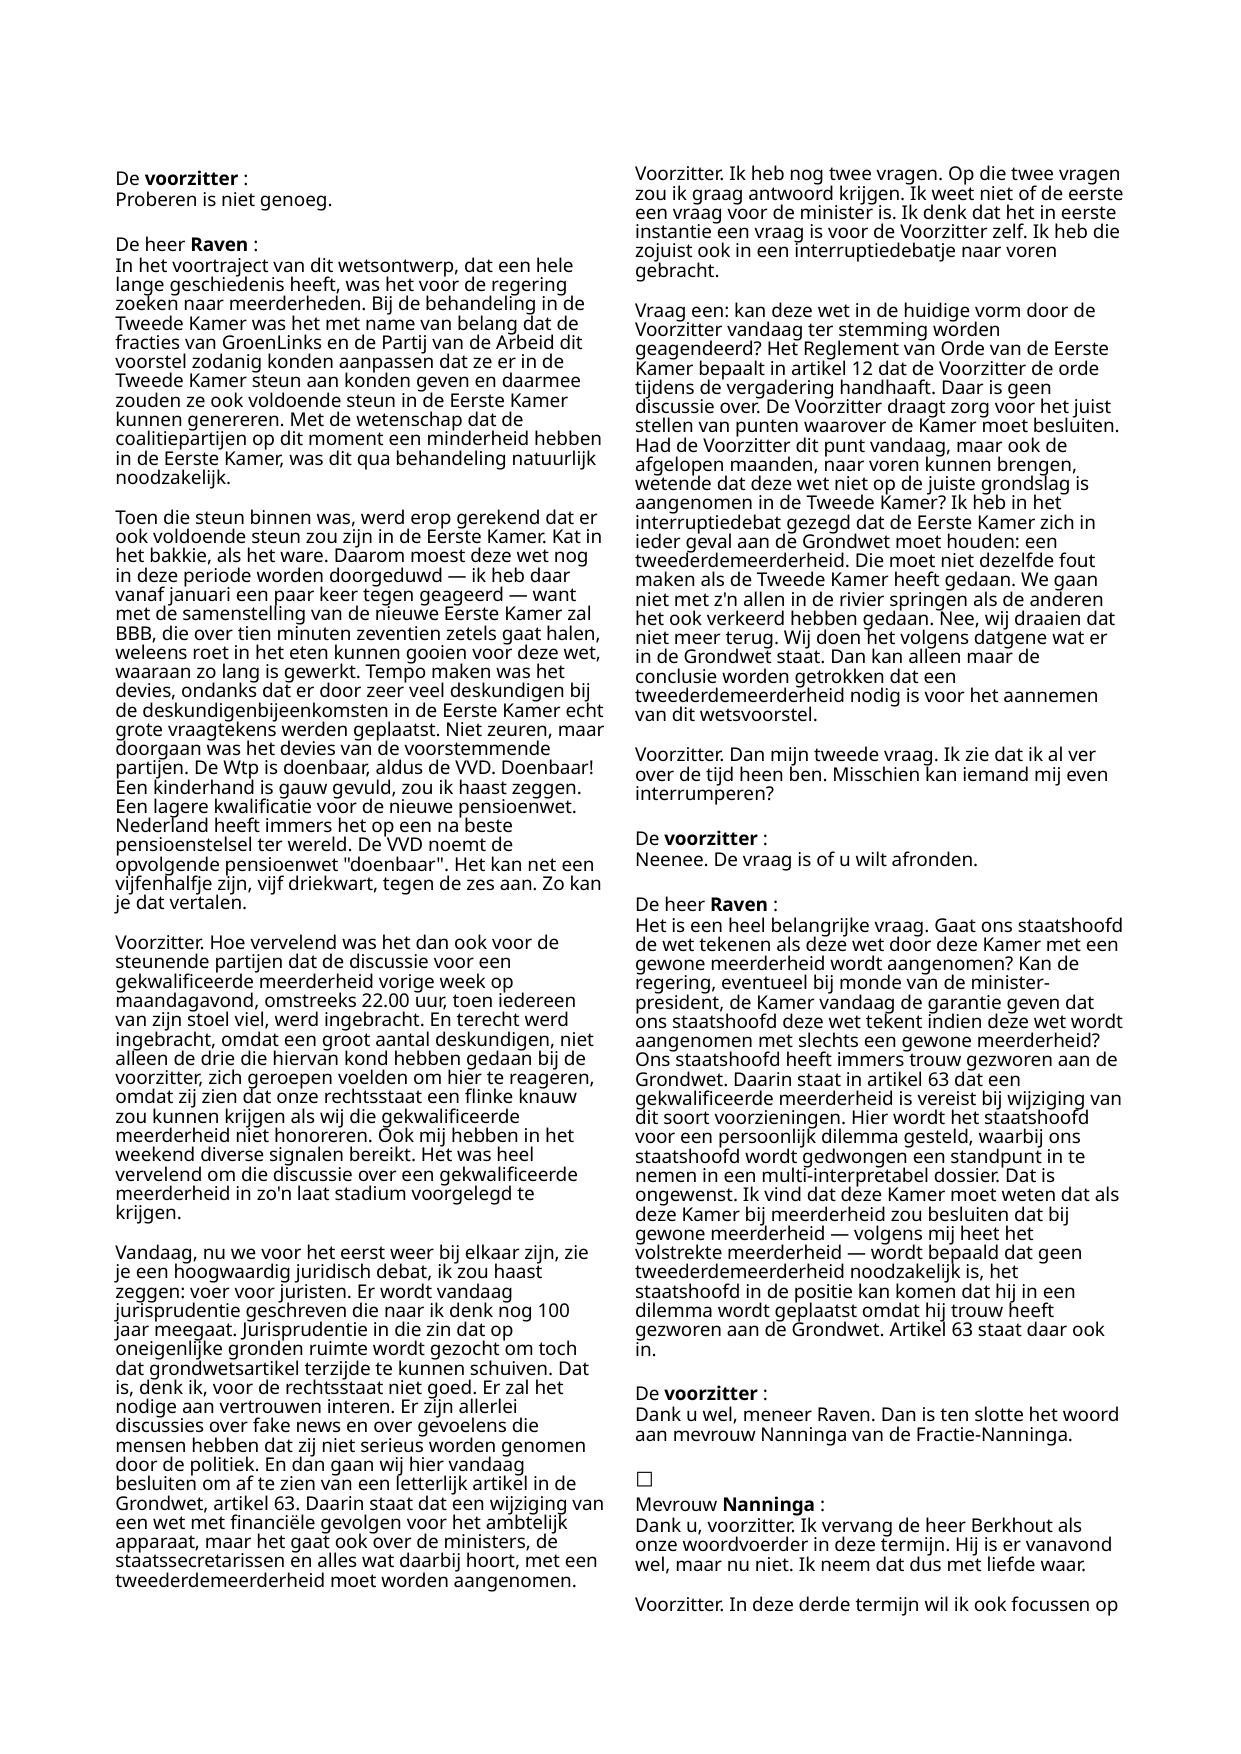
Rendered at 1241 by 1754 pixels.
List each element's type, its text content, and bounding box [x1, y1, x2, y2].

text Neenee. De vraag is of u wilt afronden. [635, 851, 1125, 870]
text De heer Raven : [635, 891, 1125, 917]
text Voorzitter. Ik heb nog twee vragen. Op die twee vragen zou ik graag antwoord krijgen. Ik weet niet of de eerste een vraag voor de minister is. Ik denk dat het in eerste instantie een vraag is voor de Voorzitter zelf. Ik heb die zojuist ook in een interruptiedebatje naar voren gebracht. [635, 165, 1125, 281]
text De voorzitter : [115, 165, 605, 191]
text Het is een heel belangrijke vraag. Gaat ons staatshoofd de wet tekenen als deze wet door deze Kamer met een gewone meerderheid wordt aangenomen? Kan de regering, eventueel bij monde van de minister-president, de Kamer vandaag de garantie geven dat ons staatshoofd deze wet tekent indien deze wet wordt aangenomen met slechts een gewone meerderheid? Ons staatshoofd heeft immers trouw gezworen aan de Grondwet. Daarin staat in artikel 63 dat een gekwalificeerde meerderheid is vereist bij wijziging van dit soort voorzieningen. Hier wordt het staatshoofd voor een persoonlijk dilemma gesteld, waarbij ons staatshoofd wordt gedwongen een standpunt in te nemen in een multi-interpretabel dossier. Dat is ongewenst. Ik vind dat deze Kamer moet weten dat als deze Kamer bij meerderheid zou besluiten dat bij gewone meerderheid — volgens mij heet het volstrekte meerderheid — wordt bepaald dat geen tweederdemeerderheid noodzakelijk is, het staatshoofd in de positie kan komen dat hij in een dilemma wordt geplaatst omdat hij trouw heeft gezworen aan de Grondwet. Artikel 63 staat daar ook in. [635, 917, 1125, 1360]
text Mevrouw Nanninga : [635, 1491, 1125, 1517]
text Dank u, voorzitter. Ik vervang de heer Berkhout als onze woordvoerder in deze termijn. Hij is er vanavond wel, maar nu niet. Ik neem dat dus met liefde waar. [635, 1517, 1125, 1575]
text Vandaag, nu we voor het eerst weer bij elkaar zijn, zie je een hoogwaardig juridisch debat, ik zou haast zeggen: voer voor juristen. Er wordt vandaag jurisprudentie geschreven die naar ik denk nog 100 jaar meegaat. Jurisprudentie in die zin dat op oneigenlijke gronden ruimte wordt gezocht om toch dat grondwetsartikel terzijde te kunnen schuiven. Dat is, denk ik, voor de rechtsstaat niet goed. Er zal het nodige aan vertrouwen interen. Er zijn allerlei discussies over fake news en over gevoelens die mensen hebben dat zij niet serieus worden genomen door de politiek. En dan gaan wij hier vandaag besluiten om af te zien van een letterlijk artikel in de Grondwet, artikel 63. Daarin staat dat een wijziging van een wet met financiële gevolgen voor het ambtelijk apparaat, maar het gaat ook over de ministers, de staatssecretarissen en alles wat daarbij hoort, met een tweederdemeerderheid moet worden aangenomen. [115, 1244, 605, 1591]
text In het voortraject van dit wetsontwerp, dat een hele lange geschiedenis heeft, was het voor de regering zoeken naar meerderheden. Bij de behandeling in de Tweede Kamer was het met name van belang dat de fracties van GroenLinks en de Partij van de Arbeid dit voorstel zodanig konden aanpassen dat ze er in de Tweede Kamer steun aan konden geven en daarmee zouden ze ook voldoende steun in de Eerste Kamer kunnen genereren. Met de wetenschap dat de coalitiepartijen op dit moment een minderheid hebben in de Eerste Kamer, was dit qua behandeling natuurlijk noodzakelijk. [115, 257, 605, 488]
text Voorzitter. Dan mijn tweede vraag. Ik zie dat ik al ver over de tijd heen ben. Misschien kan iemand mij even interrumperen? [635, 746, 1125, 804]
text Toen die steun binnen was, werd erop gerekend dat er ook voldoende steun zou zijn in de Eerste Kamer. Kat in het bakkie, als het ware. Daarom moest deze wet nog in deze periode worden doorgeduwd — ik heb daar vanaf januari een paar keer tegen geageerd — want met de samenstelling van de nieuwe Eerste Kamer zal BBB, die over tien minuten zeventien zetels gaat halen, weleens roet in het eten kunnen gooien voor deze wet, waaraan zo lang is gewerkt. Tempo maken was het devies, ondanks dat er door zeer veel deskundigen bij de deskundigenbijeenkomsten in de Eerste Kamer echt grote vraagtekens werden geplaatst. Niet zeuren, maar doorgaan was het devies van de voorstemmende partijen. De Wtp is doenbaar, aldus de VVD. Doenbaar! Een kinderhand is gauw gevuld, zou ik haast zeggen. Een lagere kwalificatie voor de nieuwe pensioenwet. Nederland heeft immers het op een na beste pensioenstelsel ter wereld. De VVD noemt de opvolgende pensioenwet "doenbaar". Het kan net een vijfenhalfje zijn, vijf driekwart, tegen de zes aan. Zo kan je dat vertalen. [115, 509, 605, 913]
text Proberen is niet genoeg. [115, 191, 605, 210]
text Voorzitter. Hoe vervelend was het dan ook voor de steunende partijen dat de discussie voor een gekwalificeerde meerderheid vorige week op maandagavond, omstreeks 22.00 uur, toen iedereen van zijn stoel viel, werd ingebracht. En terecht werd ingebracht, omdat een groot aantal deskundigen, niet alleen de drie die hiervan kond hebben gedaan bij de voorzitter, zich geroepen voelden om hier te reageren, omdat zij zien dat onze rechtsstaat een flinke knauw zou kunnen krijgen als wij die gekwalificeerde meerderheid niet honoreren. Ook mij hebben in het weekend diverse signalen bereikt. Het was heel vervelend om die discussie over een gekwalificeerde meerderheid in zo'n laat stadium voorgelegd te krijgen. [115, 934, 605, 1223]
text ⬜ [635, 1466, 1125, 1491]
text De voorzitter : [635, 1381, 1125, 1406]
text De voorzitter : [635, 825, 1125, 851]
text Vraag een: kan deze wet in de huidige vorm door de Voorzitter vandaag ter stemming worden geagendeerd? Het Reglement van Orde van de Eerste Kamer bepaalt in artikel 12 dat de Voorzitter de orde tijdens de vergadering handhaaft. Daar is geen discussie over. De Voorzitter draagt zorg voor het juist stellen van punten waarover de Kamer moet besluiten. Had de Voorzitter dit punt vandaag, maar ook de afgelopen maanden, naar voren kunnen brengen, wetende dat deze wet niet op de juiste grondslag is aangenomen in de Tweede Kamer? Ik heb in het interruptiedebat gezegd dat de Eerste Kamer zich in ieder geval aan de Grondwet moet houden: een tweederdemeerderheid. Die moet niet dezelfde fout maken als de Tweede Kamer heeft gedaan. We gaan niet met z'n allen in de rivier springen als de anderen het ook verkeerd hebben gedaan. Nee, wij draaien dat niet meer terug. Wij doen het volgens datgene wat er in de Grondwet staat. Dan kan alleen maar de conclusie worden getrokken dat een tweederdemeerderheid nodig is voor het aannemen van dit wetsvoorstel. [635, 302, 1125, 726]
text Voorzitter. In deze derde termijn wil ik ook focussen op [635, 1596, 1125, 1615]
text De heer Raven : [115, 231, 605, 257]
text Dank u wel, meneer Raven. Dan is ten slotte het woord aan mevrouw Nanninga van de Fractie-Nanninga. [635, 1406, 1125, 1445]
